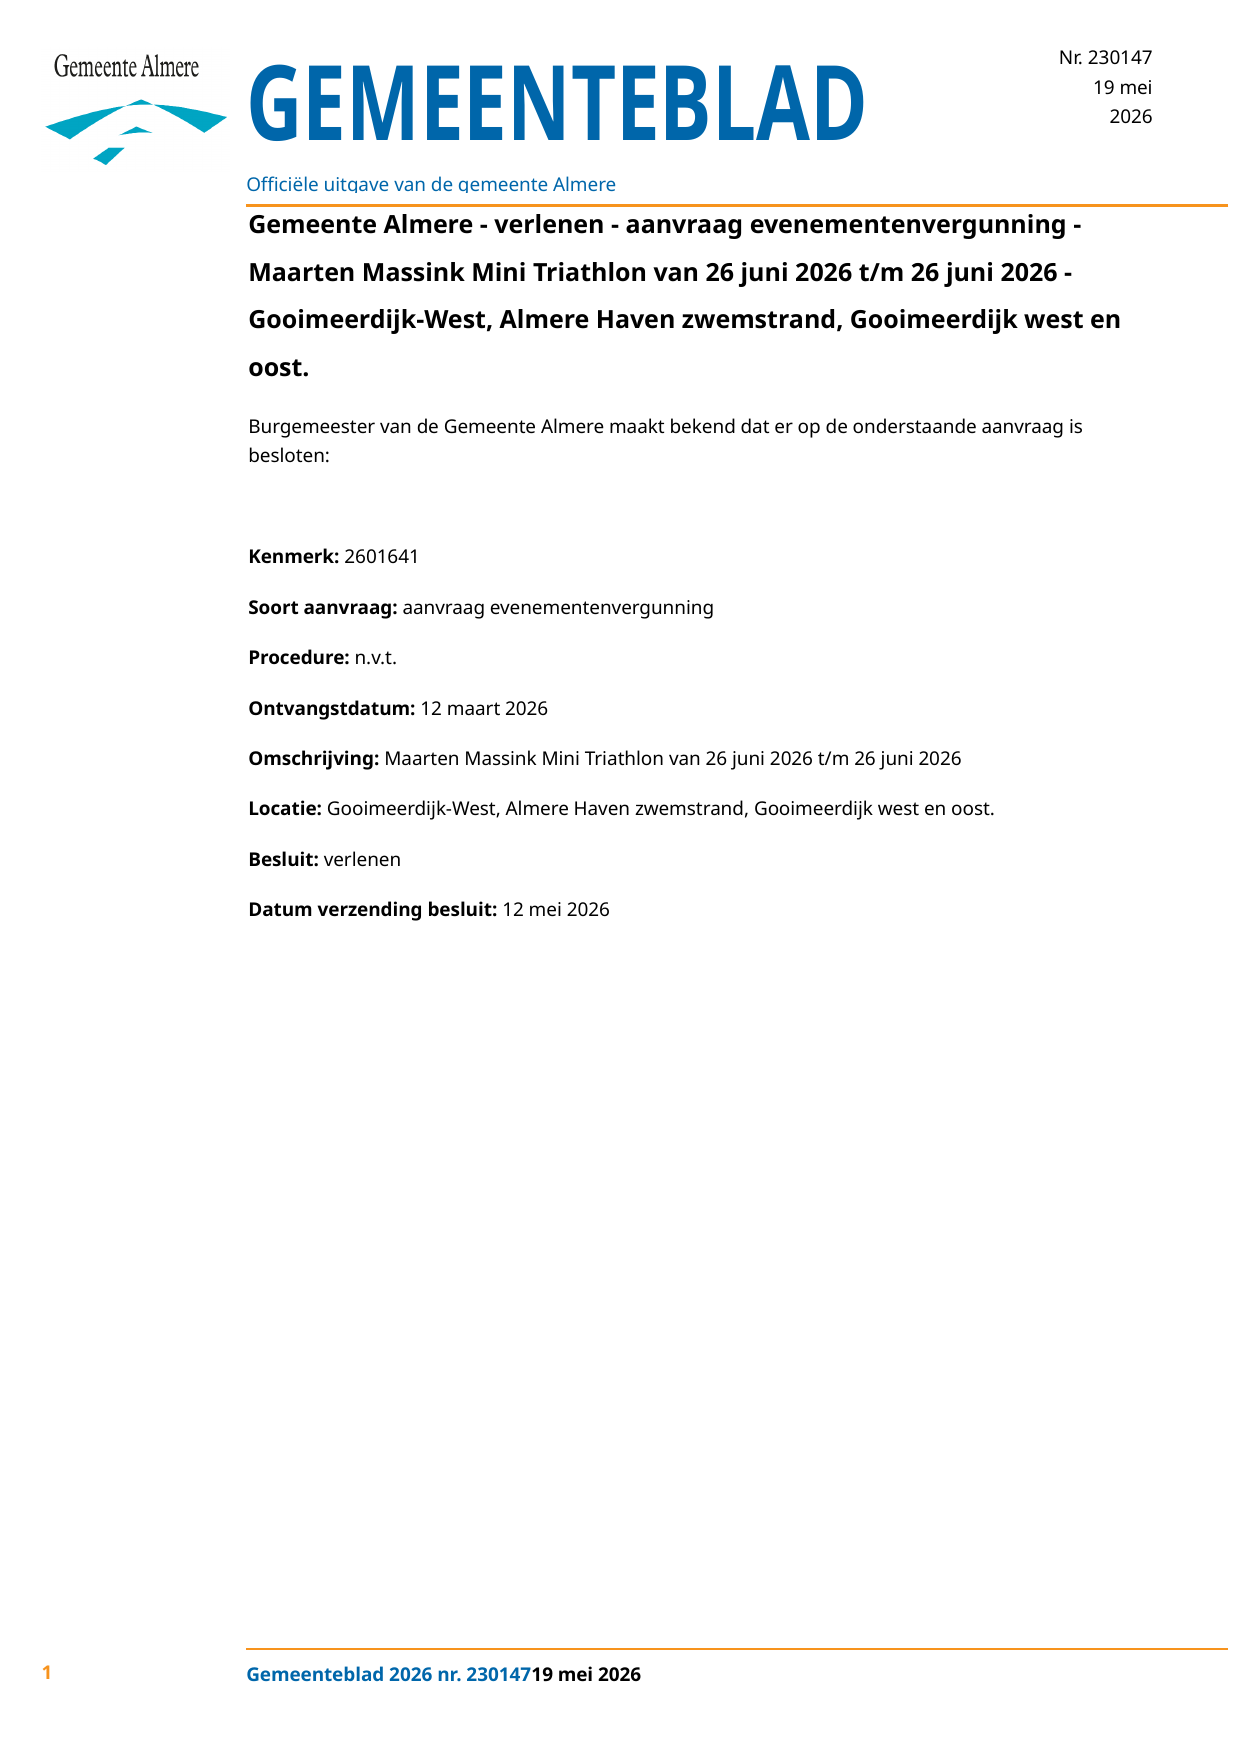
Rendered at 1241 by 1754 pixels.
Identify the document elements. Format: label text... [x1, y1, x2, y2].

text Besluit: verlenen [248, 846, 1152, 872]
picture [41, 47, 231, 172]
text Omschrijving: Maarten Massink Mini Triathlon van 26 juni 2026 t/m 26 juni 2026 [248, 745, 1152, 771]
text Locatie: Gooimeerdijk-West, Almere Haven zwemstrand, Gooimeerdijk west en oost. [248, 796, 1152, 821]
text Gemeente Almere - verlenen - aanvraag evenementenvergunning - Maarten Massink Mini Triathlon van 26 juni 2026 t/m 26 juni 2026 - Gooimeerdijk-West, Almere Haven zwemstrand, Gooimeerdijk west en oost. [248, 207, 1152, 384]
text Soort aanvraag: aanvraag evenementenvergunning [248, 594, 1152, 620]
text Burgemeester van de Gemeente Almere maakt bekend dat er op de onderstaande aanvraag is besloten: [248, 413, 1152, 468]
text Kenmerk: 2601641 [248, 543, 1152, 569]
text Datum verzending besluit: 12 mei 2026 [248, 896, 1152, 922]
text Ontvangstdatum: 12 maart 2026 [248, 695, 1152, 721]
text Procedure: n.v.t. [248, 644, 1152, 670]
